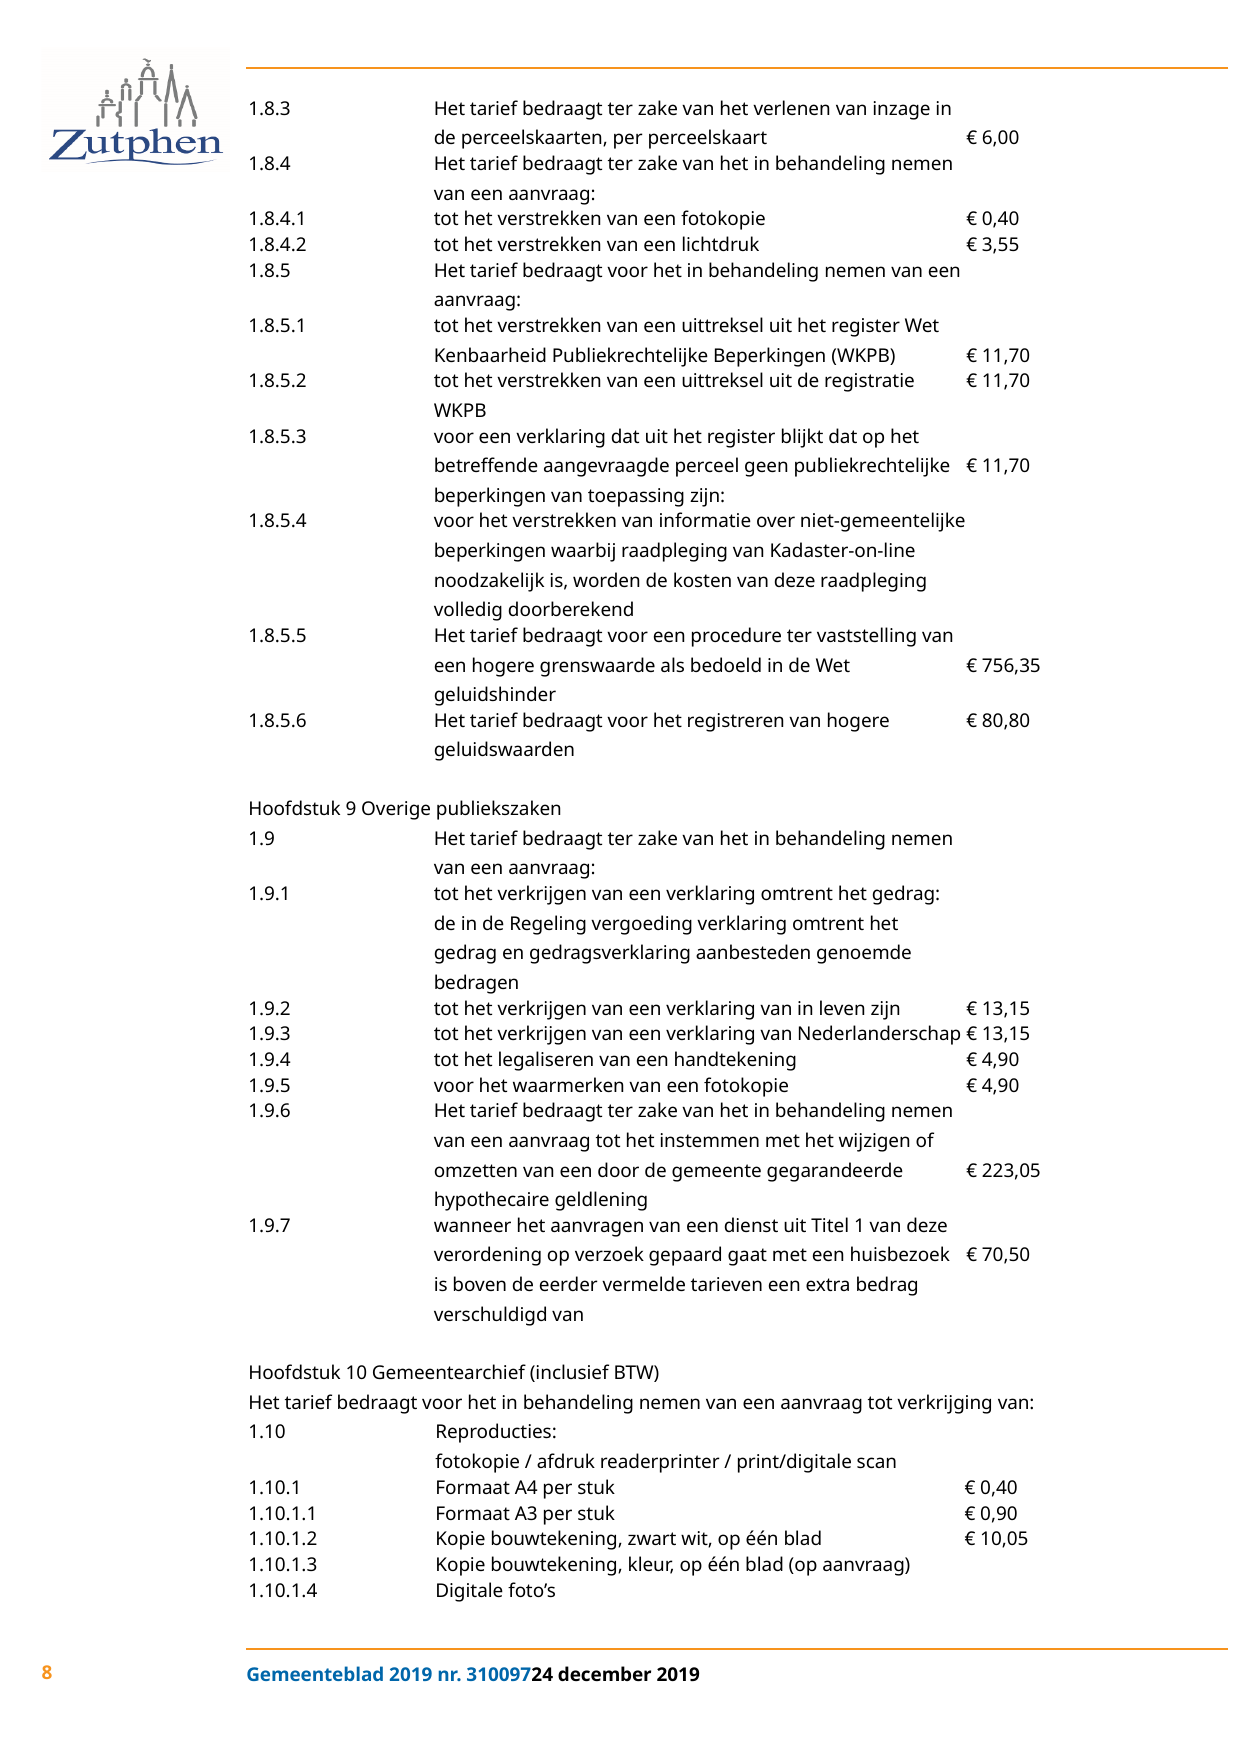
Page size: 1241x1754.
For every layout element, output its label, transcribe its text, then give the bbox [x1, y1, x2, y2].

table_cell € 223,05 [966, 1098, 1152, 1212]
table_cell € 70,50 [966, 1212, 1152, 1327]
table_cell tot het verstrekken van een uittreksel uit het register Wet Kenbaarheid Publiekrechtelijke Beperkingen (WKPB) [434, 312, 966, 367]
table_header [966, 825, 1152, 880]
table_cell [964, 1577, 1152, 1603]
text Het tarief bedraagt voor het in behandeling nemen van een aanvraag tot verkrijging van: [248, 1389, 1152, 1415]
table_cell 1.10.1.4 [248, 1577, 435, 1603]
table_cell 1.8.5.2 [248, 368, 433, 423]
table_cell voor een verklaring dat uit het register blijkt dat op het betreffende aangevraagde perceel geen publiekrechtelijke beperkingen van toepassing zijn: [434, 423, 966, 508]
table_cell 1.9.7 [248, 1212, 433, 1327]
table_cell € 11,70 [966, 423, 1152, 508]
table_cell 1.9.4 [248, 1046, 433, 1072]
text Hoofdstuk 9 Overige publiekszaken [248, 795, 1152, 821]
table_cell € 4,90 [966, 1072, 1152, 1098]
table_cell 1.8.5 [248, 257, 433, 312]
table_header 1.10 [248, 1419, 435, 1474]
text Hoofdstuk 10 Gemeentearchief (inclusief BTW) [248, 1359, 1152, 1385]
table_cell 1.8.4 [248, 150, 433, 205]
table_cell € 0,40 [964, 1474, 1152, 1500]
table_header Reproducties: fotokopie / afdruk readerprinter / print/digitale scan [435, 1419, 964, 1474]
table_cell tot het legaliseren van een handtekening [434, 1046, 966, 1072]
table_cell € 0,90 [964, 1500, 1152, 1525]
table_cell Kopie bouwtekening, kleur, op één blad (op aanvraag) [435, 1551, 964, 1577]
table_cell Het tarief bedraagt voor het in behandeling nemen van een aanvraag: [434, 257, 966, 312]
table_cell 1.8.4.1 [248, 205, 433, 231]
table_cell € 0,40 [966, 205, 1152, 231]
table_cell 1.10.1.2 [248, 1525, 435, 1551]
picture [41, 47, 231, 172]
table_cell € 3,55 [966, 231, 1152, 257]
table_cell € 10,05 [964, 1525, 1152, 1551]
table_cell 1.10.1.3 [248, 1551, 435, 1577]
table_cell 1.9.6 [248, 1098, 433, 1212]
table_cell voor het waarmerken van een fotokopie [434, 1072, 966, 1098]
table_cell 1.10.1 [248, 1474, 435, 1500]
table_cell tot het verstrekken van een uittreksel uit de registratie WKPB [434, 368, 966, 423]
table_cell tot het verstrekken van een lichtdruk [434, 231, 966, 257]
table_cell Digitale foto’s [435, 1577, 964, 1603]
table_cell 1.8.5.5 [248, 622, 433, 707]
table_cell Het tarief bedraagt ter zake van het in behandeling nemen van een aanvraag: [434, 150, 966, 205]
table_cell 1.9.5 [248, 1072, 433, 1098]
table_cell Formaat A4 per stuk [435, 1474, 964, 1500]
table_cell 1.8.3 [248, 95, 433, 150]
table_cell Formaat A3 per stuk [435, 1500, 964, 1525]
table_cell Het tarief bedraagt voor een procedure ter vaststelling van een hogere grenswaarde als bedoeld in de Wet geluidshinder [434, 622, 966, 707]
table_cell Het tarief bedraagt ter zake van het verlenen van inzage in de perceelskaarten, per perceelskaart [434, 95, 966, 150]
table_header [964, 1419, 1152, 1474]
table_cell 1.8.5.3 [248, 423, 433, 508]
table_cell tot het verkrijgen van een verklaring omtrent het gedrag: de in de Regeling vergoeding verklaring omtrent het gedrag en gedragsverklaring aanbesteden genoemde bedragen [434, 880, 966, 995]
table_cell [966, 880, 1152, 995]
table_cell tot het verkrijgen van een verklaring van in leven zijn [434, 995, 966, 1020]
table_cell tot het verkrijgen van een verklaring van Nederlanderschap [434, 1020, 966, 1046]
table_cell 1.8.5.6 [248, 707, 433, 762]
table_cell 1.9.3 [248, 1020, 433, 1046]
table_cell [964, 1551, 1152, 1577]
table_cell € 11,70 [966, 312, 1152, 367]
table_cell € 80,80 [966, 707, 1152, 762]
table_cell voor het verstrekken van informatie over niet-gemeentelijke beperkingen waarbij raadpleging van Kadaster-on-line noodzakelijk is, worden de kosten van deze raadpleging volledig doorberekend [434, 508, 966, 622]
table_cell € 4,90 [966, 1046, 1152, 1072]
table_cell [966, 508, 1152, 622]
table_cell Kopie bouwtekening, zwart wit, op één blad [435, 1525, 964, 1551]
table_cell [966, 257, 1152, 312]
table_cell 1.8.5.1 [248, 312, 433, 367]
table_header Het tarief bedraagt ter zake van het in behandeling nemen van een aanvraag: [434, 825, 966, 880]
table_cell 1.8.4.2 [248, 231, 433, 257]
table_cell € 13,15 [966, 1020, 1152, 1046]
table_cell 1.9.1 [248, 880, 433, 995]
table_cell [966, 150, 1152, 205]
table_cell 1.8.5.4 [248, 508, 433, 622]
table_cell 1.9.2 [248, 995, 433, 1020]
table_cell € 11,70 [966, 368, 1152, 423]
table_cell wanneer het aanvragen van een dienst uit Titel 1 van deze verordening op verzoek gepaard gaat met een huisbezoek is boven de eerder vermelde tarieven een extra bedrag verschuldigd van [434, 1212, 966, 1327]
table_cell Het tarief bedraagt voor het registreren van hogere geluidswaarden [434, 707, 966, 762]
table_cell Het tarief bedraagt ter zake van het in behandeling nemen van een aanvraag tot het instemmen met het wijzigen of omzetten van een door de gemeente gegarandeerde hypothecaire geldlening [434, 1098, 966, 1212]
table_cell € 13,15 [966, 995, 1152, 1020]
table_cell € 756,35 [966, 622, 1152, 707]
table_cell 1.10.1.1 [248, 1500, 435, 1525]
table_cell tot het verstrekken van een fotokopie [434, 205, 966, 231]
table_header 1.9 [248, 825, 433, 880]
table_cell € 6,00 [966, 95, 1152, 150]
